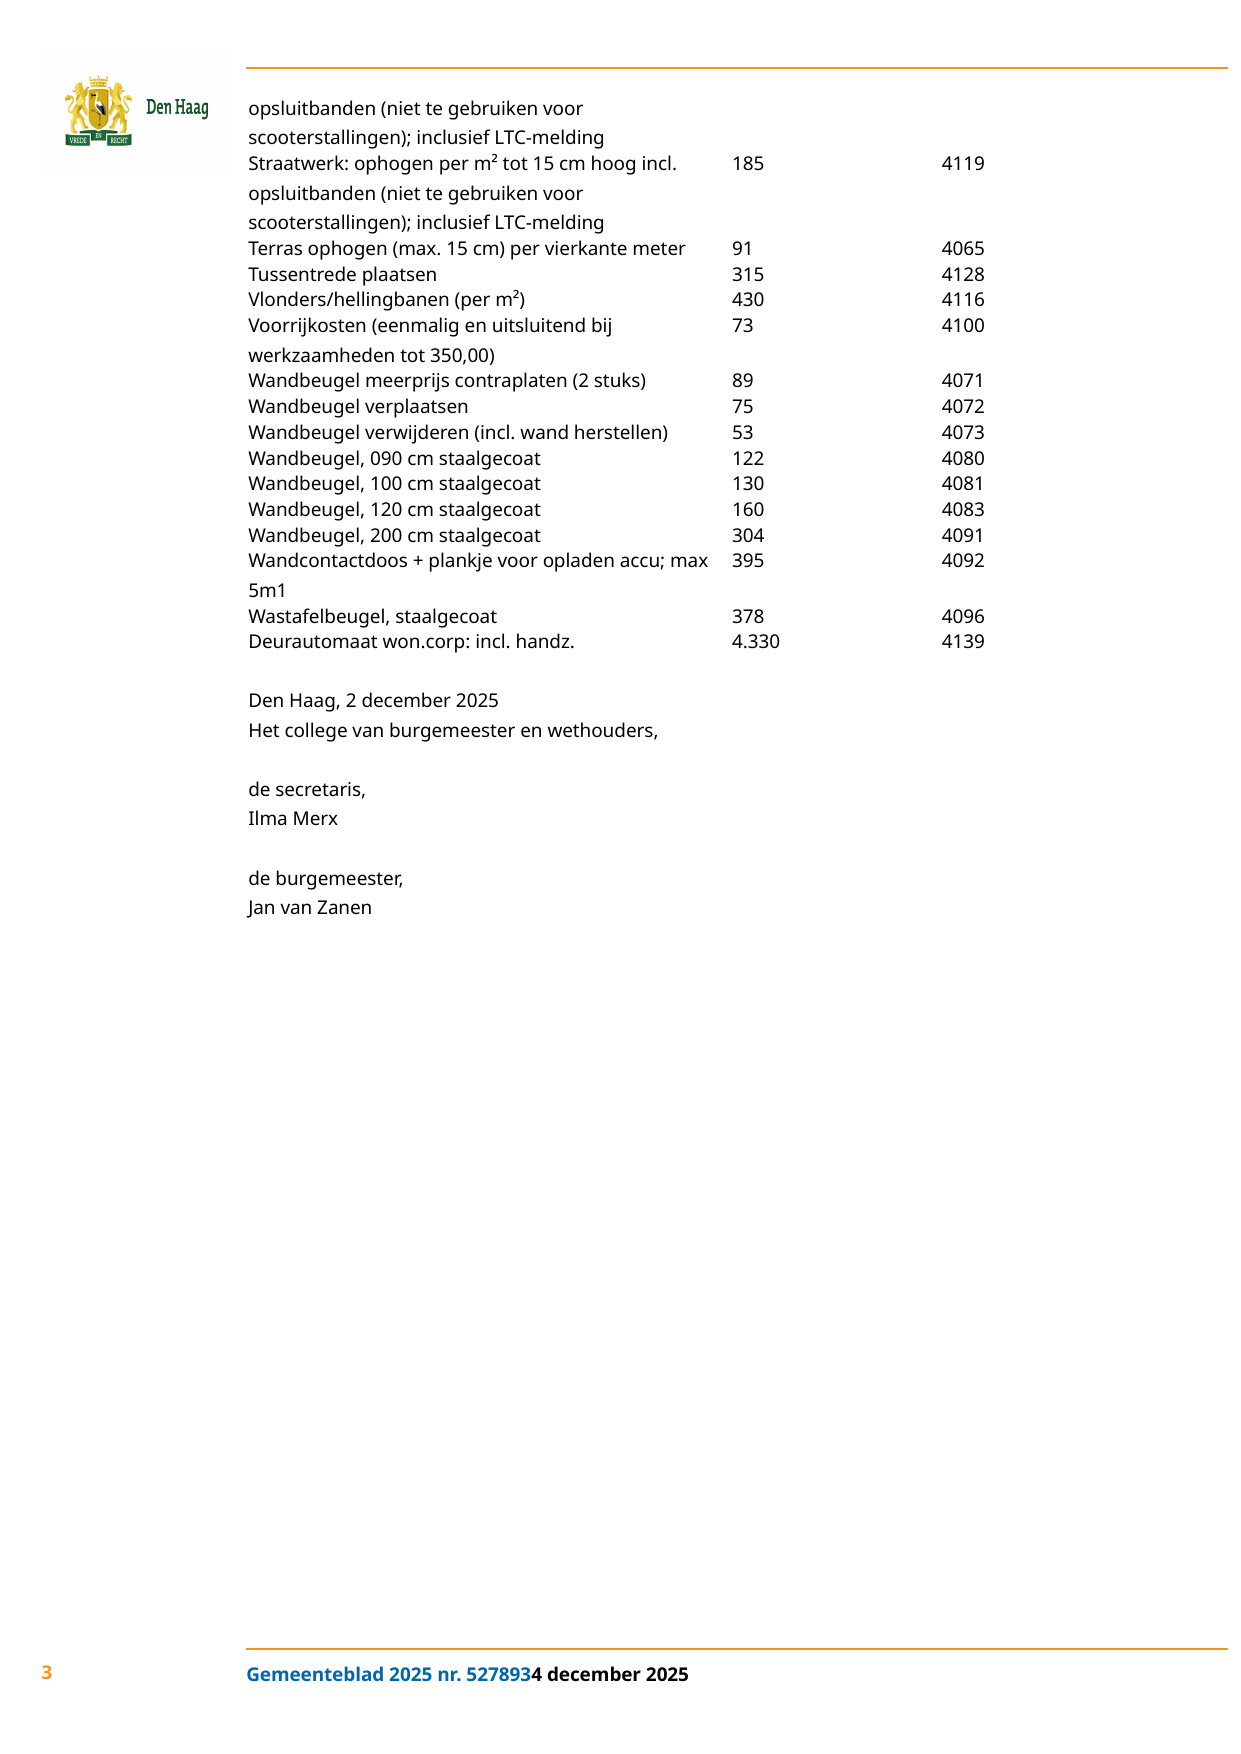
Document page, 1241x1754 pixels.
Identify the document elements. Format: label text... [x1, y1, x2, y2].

table_cell 4092 [942, 548, 1152, 603]
table_cell Vlonders/hellingbanen (per m²) [248, 286, 732, 312]
table_cell 4139 [942, 629, 1152, 654]
table_cell 89 [732, 368, 942, 393]
text Het college van burgemeester en wethouders, [248, 717, 1152, 742]
table_cell Wandbeugel, 120 cm staalgecoat [248, 496, 732, 522]
table_cell 430 [732, 286, 942, 312]
table_cell 4091 [942, 522, 1152, 548]
table_cell [942, 95, 1152, 150]
table_cell 4071 [942, 368, 1152, 393]
text Jan van Zanen [248, 894, 1152, 920]
table_cell 4119 [942, 150, 1152, 235]
table_cell 53 [732, 419, 942, 445]
table_cell 4100 [942, 312, 1152, 367]
table_cell 378 [732, 603, 942, 629]
text de burgemeester, [248, 865, 1152, 890]
table_cell 4128 [942, 261, 1152, 286]
picture [41, 47, 231, 172]
table_cell 4083 [942, 496, 1152, 522]
table_cell Wandcontactdoos + plankje voor opladen accu; max 5m1 [248, 548, 732, 603]
table_cell Wandbeugel verwijderen (incl. wand herstellen) [248, 419, 732, 445]
table_cell 4072 [942, 393, 1152, 419]
text Ilma Merx [248, 806, 1152, 831]
table_cell 304 [732, 522, 942, 548]
table_cell Wastafelbeugel, staalgecoat [248, 603, 732, 629]
table_cell Wandbeugel, 100 cm staalgecoat [248, 470, 732, 496]
table_cell Wandbeugel, 090 cm staalgecoat [248, 445, 732, 470]
table_cell 395 [732, 548, 942, 603]
table_cell 73 [732, 312, 942, 367]
table_cell Wandbeugel verplaatsen [248, 393, 732, 419]
table_cell Wandbeugel meerprijs contraplaten (2 stuks) [248, 368, 732, 393]
table_cell 122 [732, 445, 942, 470]
table_cell Deurautomaat won.corp: incl. handz. [248, 629, 732, 654]
table_cell opsluitbanden (niet te gebruiken voor scooterstallingen); inclusief LTC-melding [248, 95, 732, 150]
table_cell Wandbeugel, 200 cm staalgecoat [248, 522, 732, 548]
table_cell 4073 [942, 419, 1152, 445]
table_cell 4080 [942, 445, 1152, 470]
table_cell 4065 [942, 235, 1152, 261]
table_cell [732, 95, 942, 150]
table_cell 91 [732, 235, 942, 261]
table_cell Terras ophogen (max. 15 cm) per vierkante meter [248, 235, 732, 261]
table_cell 130 [732, 470, 942, 496]
table_cell 4096 [942, 603, 1152, 629]
table_cell 315 [732, 261, 942, 286]
table_cell Straatwerk: ophogen per m² tot 15 cm hoog incl. opsluitbanden (niet te gebruiken voor scooterstallingen); inclusief LTC-melding [248, 150, 732, 235]
table_cell Voorrijkosten (eenmalig en uitsluitend bij werkzaamheden tot 350,00) [248, 312, 732, 367]
table_cell 160 [732, 496, 942, 522]
table_cell 4.330 [732, 629, 942, 654]
table_cell 4081 [942, 470, 1152, 496]
text de secretaris, [248, 776, 1152, 802]
table_cell 185 [732, 150, 942, 235]
table_cell 75 [732, 393, 942, 419]
table_cell 4116 [942, 286, 1152, 312]
table_cell Tussentrede plaatsen [248, 261, 732, 286]
text Den Haag, 2 december 2025 [248, 687, 1152, 713]
